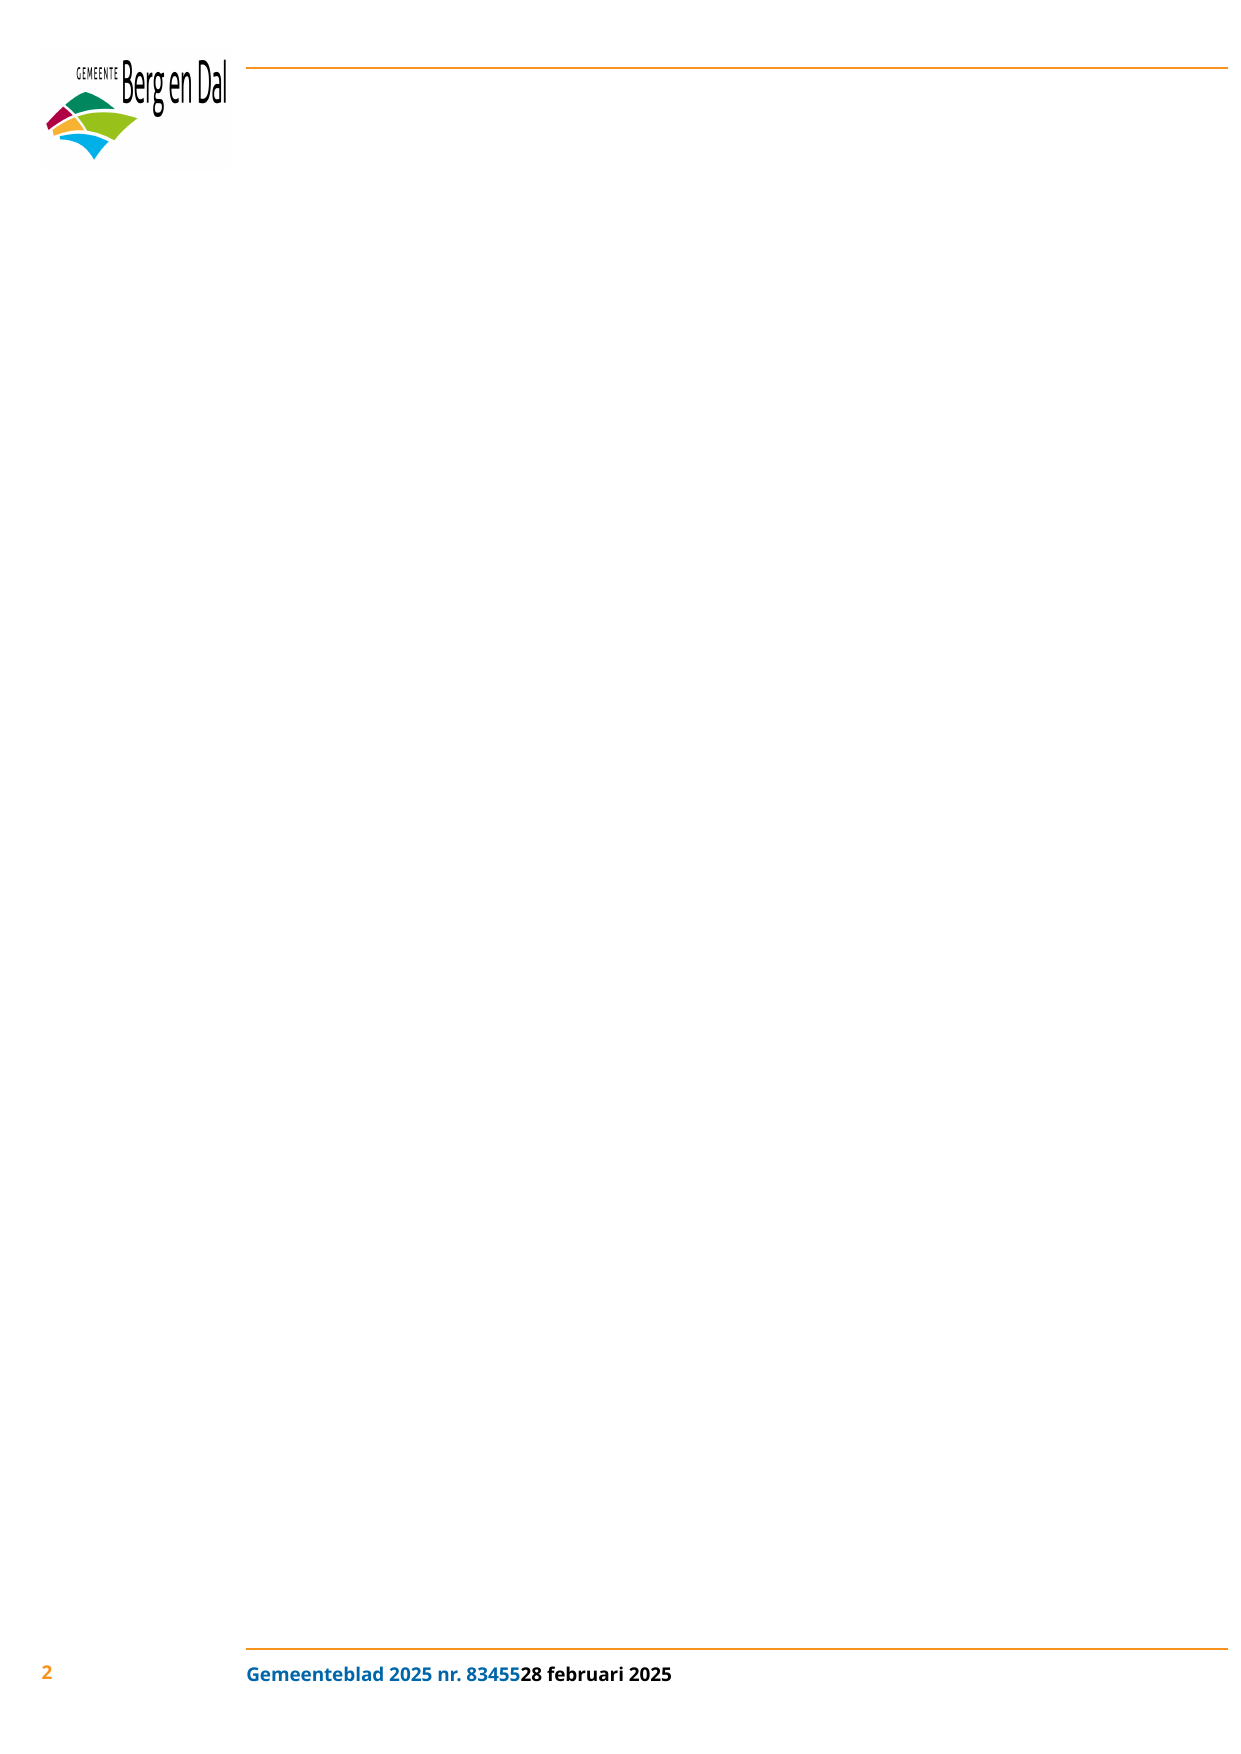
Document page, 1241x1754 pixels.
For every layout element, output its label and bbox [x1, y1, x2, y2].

picture [41, 47, 231, 172]
